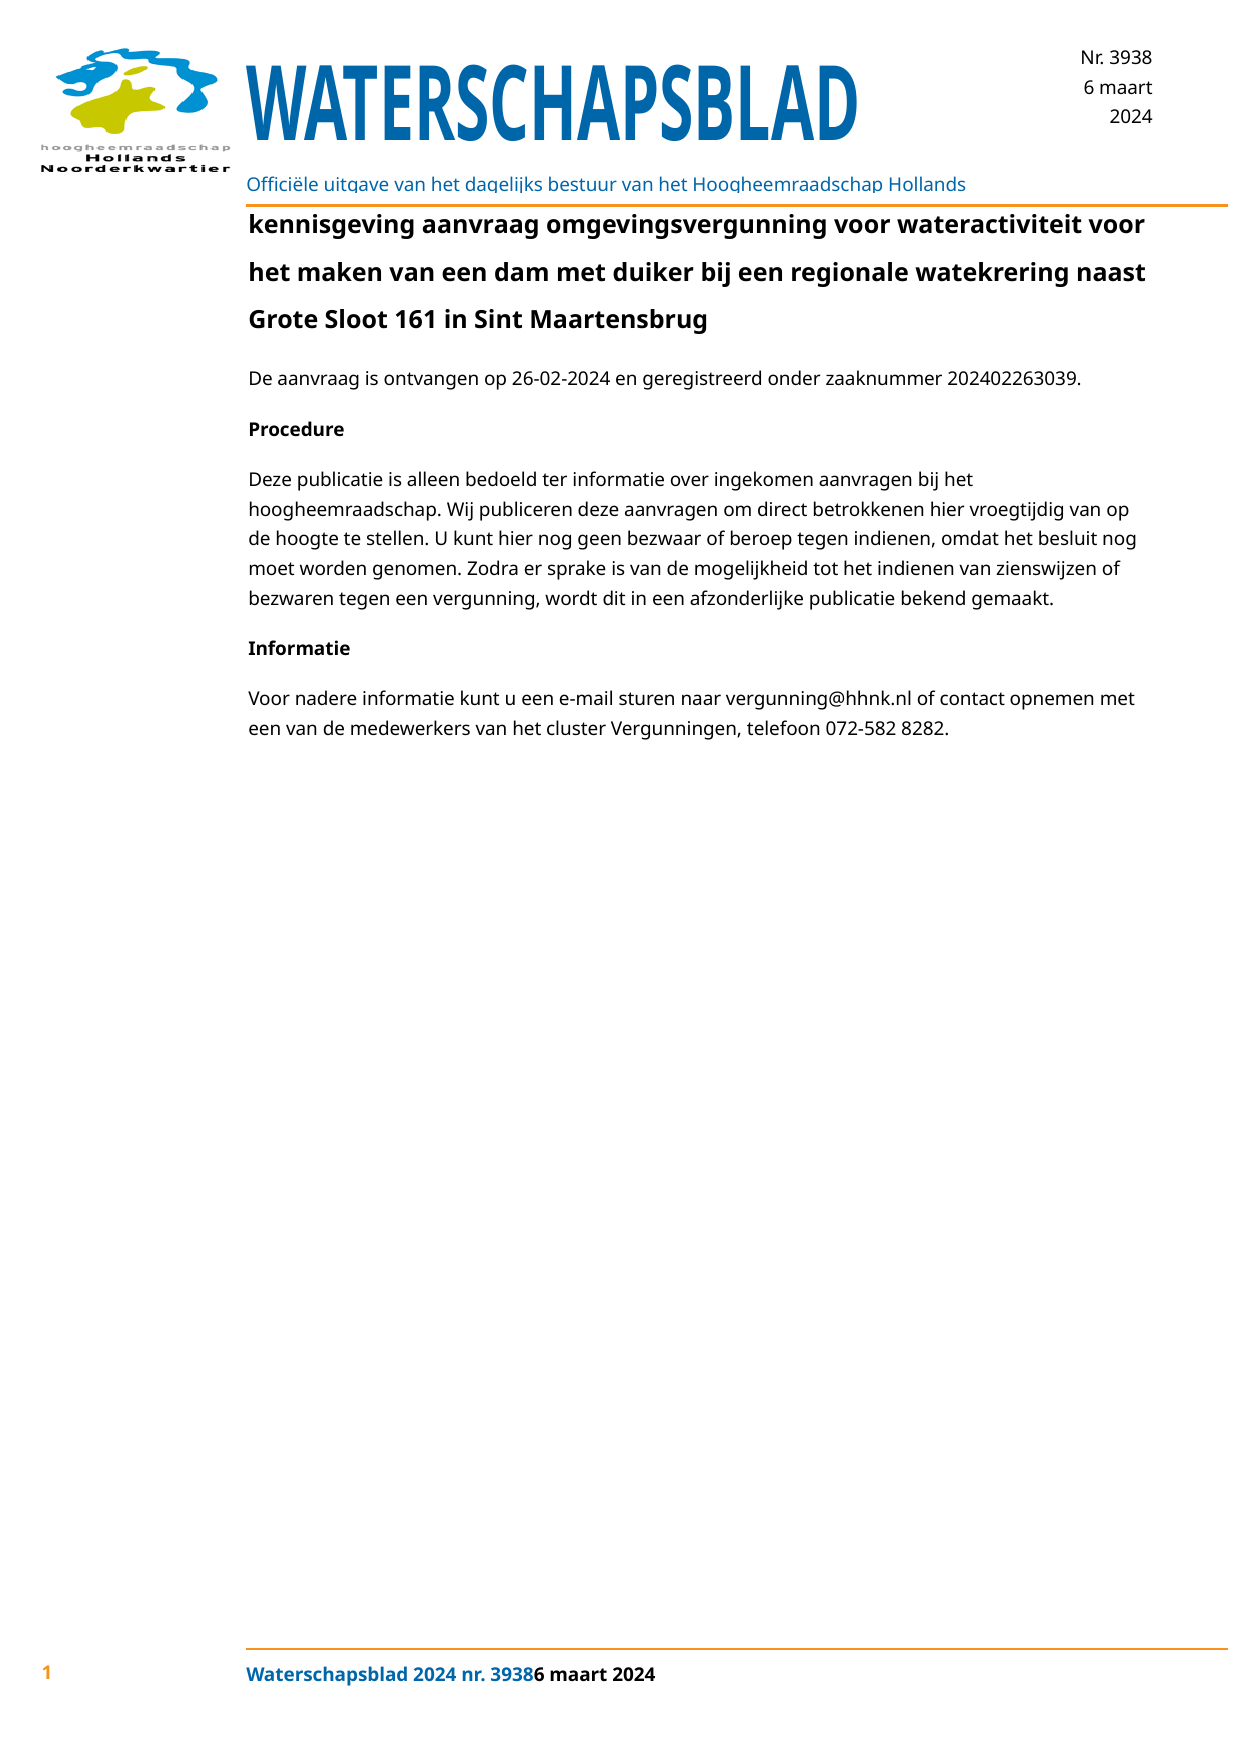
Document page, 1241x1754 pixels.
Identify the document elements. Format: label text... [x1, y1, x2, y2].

text De aanvraag is ontvangen op 26-02-2024 en geregistreerd onder zaaknummer 202402263039. [248, 366, 1152, 391]
text Voor nadere informatie kunt u een e-mail sturen naar vergunning@hhnk.nl of contact opnemen met een van de medewerkers van het cluster Vergunningen, telefoon 072-582 8282. [248, 686, 1152, 741]
text Deze publicatie is alleen bedoeld ter informatie over ingekomen aanvragen bij het hoogheemraadschap. Wij publiceren deze aanvragen om direct betrokkenen hier vroegtijdig van op de hoogte te stellen. U kunt hier nog geen bezwaar of beroep tegen indienen, omdat het besluit nog moet worden genomen. Zodra er sprake is van de mogelijkheid tot het indienen van zienswijzen of bezwaren tegen een vergunning, wordt dit in een afzonderlijke publicatie bekend gemaakt. [248, 466, 1152, 610]
picture [41, 47, 231, 172]
text Informatie [248, 635, 1152, 661]
text kennisgeving aanvraag omgevingsvergunning voor wateractiviteit voor het maken van een dam met duiker bij een regionale watekrering naast Grote Sloot 161 in Sint Maartensbrug [248, 207, 1152, 336]
text Procedure [248, 416, 1152, 442]
